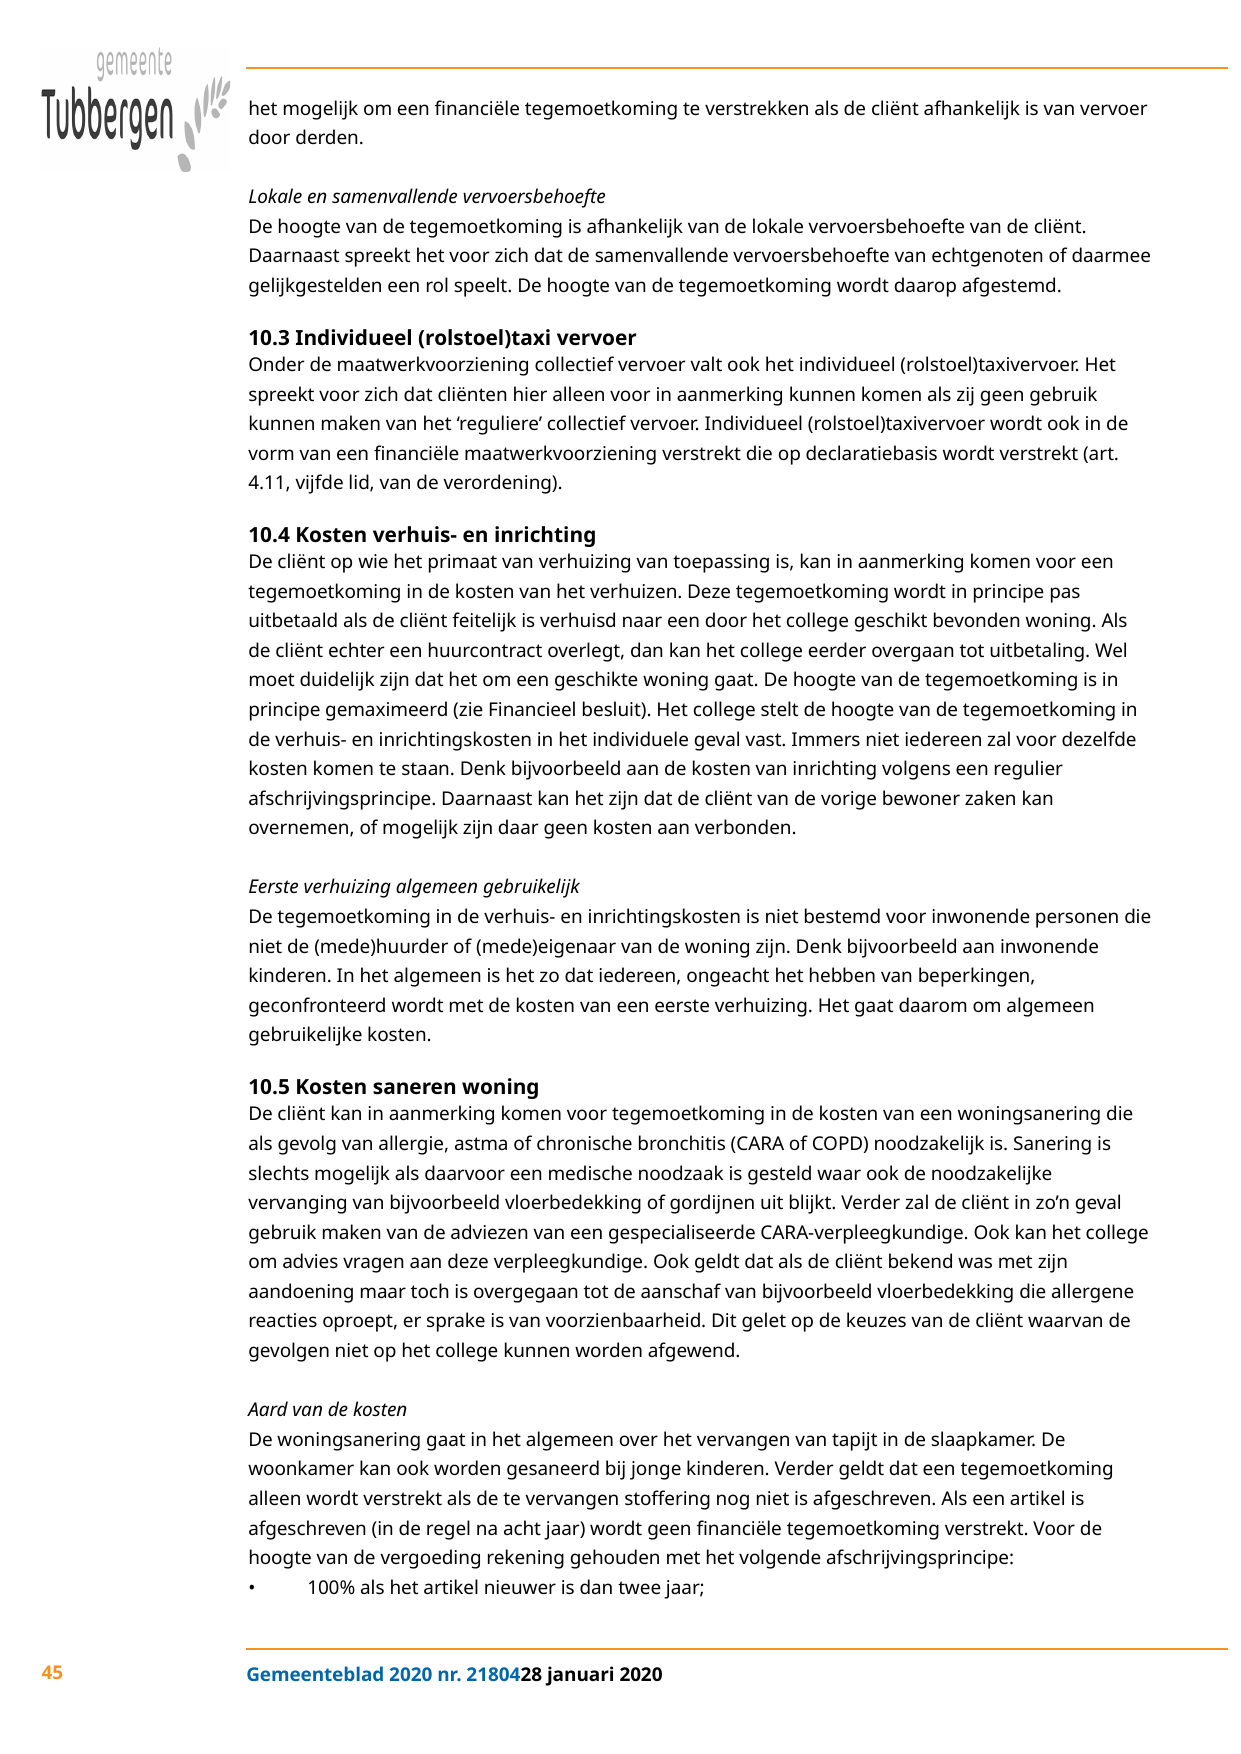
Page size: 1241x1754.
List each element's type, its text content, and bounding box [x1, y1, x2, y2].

picture [41, 47, 231, 172]
text De cliënt kan in aanmerking komen voor tegemoetkoming in de kosten van een woningsanering die als gevolg van allergie, astma of chronische bronchitis (CARA of COPD) noodzakelijk is. Sanering is slechts mogelijk als daarvoor een medische noodzaak is gesteld waar ook de noodzakelijke vervanging van bijvoorbeeld vloerbedekking of gordijnen uit blijkt. Verder zal de cliënt in zo’n geval gebruik maken van de adviezen van een gespecialiseerde CARA-verpleegkundige. Ook kan het college om advies vragen aan deze verpleegkundige. Ook geldt dat als de cliënt bekend was met zijn aandoening maar toch is overgegaan tot de aanschaf van bijvoorbeeld vloerbedekking die allergene reacties oproept, er sprake is van voorzienbaarheid. Dit gelet op de keuzes van de cliënt waarvan de gevolgen niet op het college kunnen worden afgewend. [248, 1101, 1152, 1363]
list 100% als het artikel nieuwer is dan twee jaar; [248, 1574, 1152, 1599]
text De cliënt op wie het primaat van verhuizing van toepassing is, kan in aanmerking komen voor een tegemoetkoming in de kosten van het verhuizen. Deze tegemoetkoming wordt in principe pas uitbetaald als de cliënt feitelijk is verhuisd naar een door het college geschikt bevonden woning. Als de cliënt echter een huurcontract overlegt, dan kan het college eerder overgaan tot uitbetaling. Wel moet duidelijk zijn dat het om een geschikte woning gaat. De hoogte van de tegemoetkoming is in principe gemaximeerd (zie Financieel besluit). Het college stelt de hoogte van de tegemoetkoming in de verhuis- en inrichtingskosten in het individuele geval vast. Immers niet iedereen zal voor dezelfde kosten komen te staan. Denk bijvoorbeeld aan de kosten van inrichting volgens een regulier afschrijvingsprincipe. Daarnaast kan het zijn dat de cliënt van de vorige bewoner zaken kan overnemen, of mogelijk zijn daar geen kosten aan verbonden. [248, 548, 1152, 840]
text De hoogte van de tegemoetkoming is afhankelijk van de lokale vervoersbehoefte van de cliënt. Daarnaast spreekt het voor zich dat de samenvallende vervoersbehoefte van echtgenoten of daarmee gelijkgestelden een rol speelt. De hoogte van de tegemoetkoming wordt daarop afgestemd. [248, 213, 1152, 298]
text 10.3 Individueel (rolstoel)taxi vervoer [248, 323, 1152, 351]
text Lokale en samenvallende vervoersbehoefte [248, 183, 1152, 209]
text het mogelijk om een financiële tegemoetkoming te verstrekken als de cliënt afhankelijk is van vervoer door derden. [248, 95, 1152, 150]
text Eerste verhuizing algemeen gebruikelijk [248, 874, 1152, 899]
text 10.4 Kosten verhuis- en inrichting [248, 520, 1152, 548]
text 10.5 Kosten saneren woning [248, 1072, 1152, 1101]
text Aard van de kosten [248, 1396, 1152, 1422]
text Onder de maatwerkvoorziening collectief vervoer valt ook het individueel (rolstoel)taxivervoer. Het spreekt voor zich dat cliënten hier alleen voor in aanmerking kunnen komen als zij geen gebruik kunnen maken van het ‘reguliere’ collectief vervoer. Individueel (rolstoel)taxivervoer wordt ook in de vorm van een financiële maatwerkvoorziening verstrekt die op declaratiebasis wordt verstrekt (art. 4.11, vijfde lid, van de verordening). [248, 351, 1152, 495]
text De tegemoetkoming in de verhuis- en inrichtingskosten is niet bestemd voor inwonende personen die niet de (mede)huurder of (mede)eigenaar van de woning zijn. Denk bijvoorbeeld aan inwonende kinderen. In het algemeen is het zo dat iedereen, ongeacht het hebben van beperkingen, geconfronteerd wordt met de kosten van een eerste verhuizing. Het gaat daarom om algemeen gebruikelijke kosten. [248, 903, 1152, 1047]
text De woningsanering gaat in het algemeen over het vervangen van tapijt in de slaapkamer. De woonkamer kan ook worden gesaneerd bij jonge kinderen. Verder geldt dat een tegemoetkoming alleen wordt verstrekt als de te vervangen stoffering nog niet is afgeschreven. Als een artikel is afgeschreven (in de regel na acht jaar) wordt geen financiële tegemoetkoming verstrekt. Voor de hoogte van de vergoeding rekening gehouden met het volgende afschrijvingsprincipe: [248, 1426, 1152, 1570]
